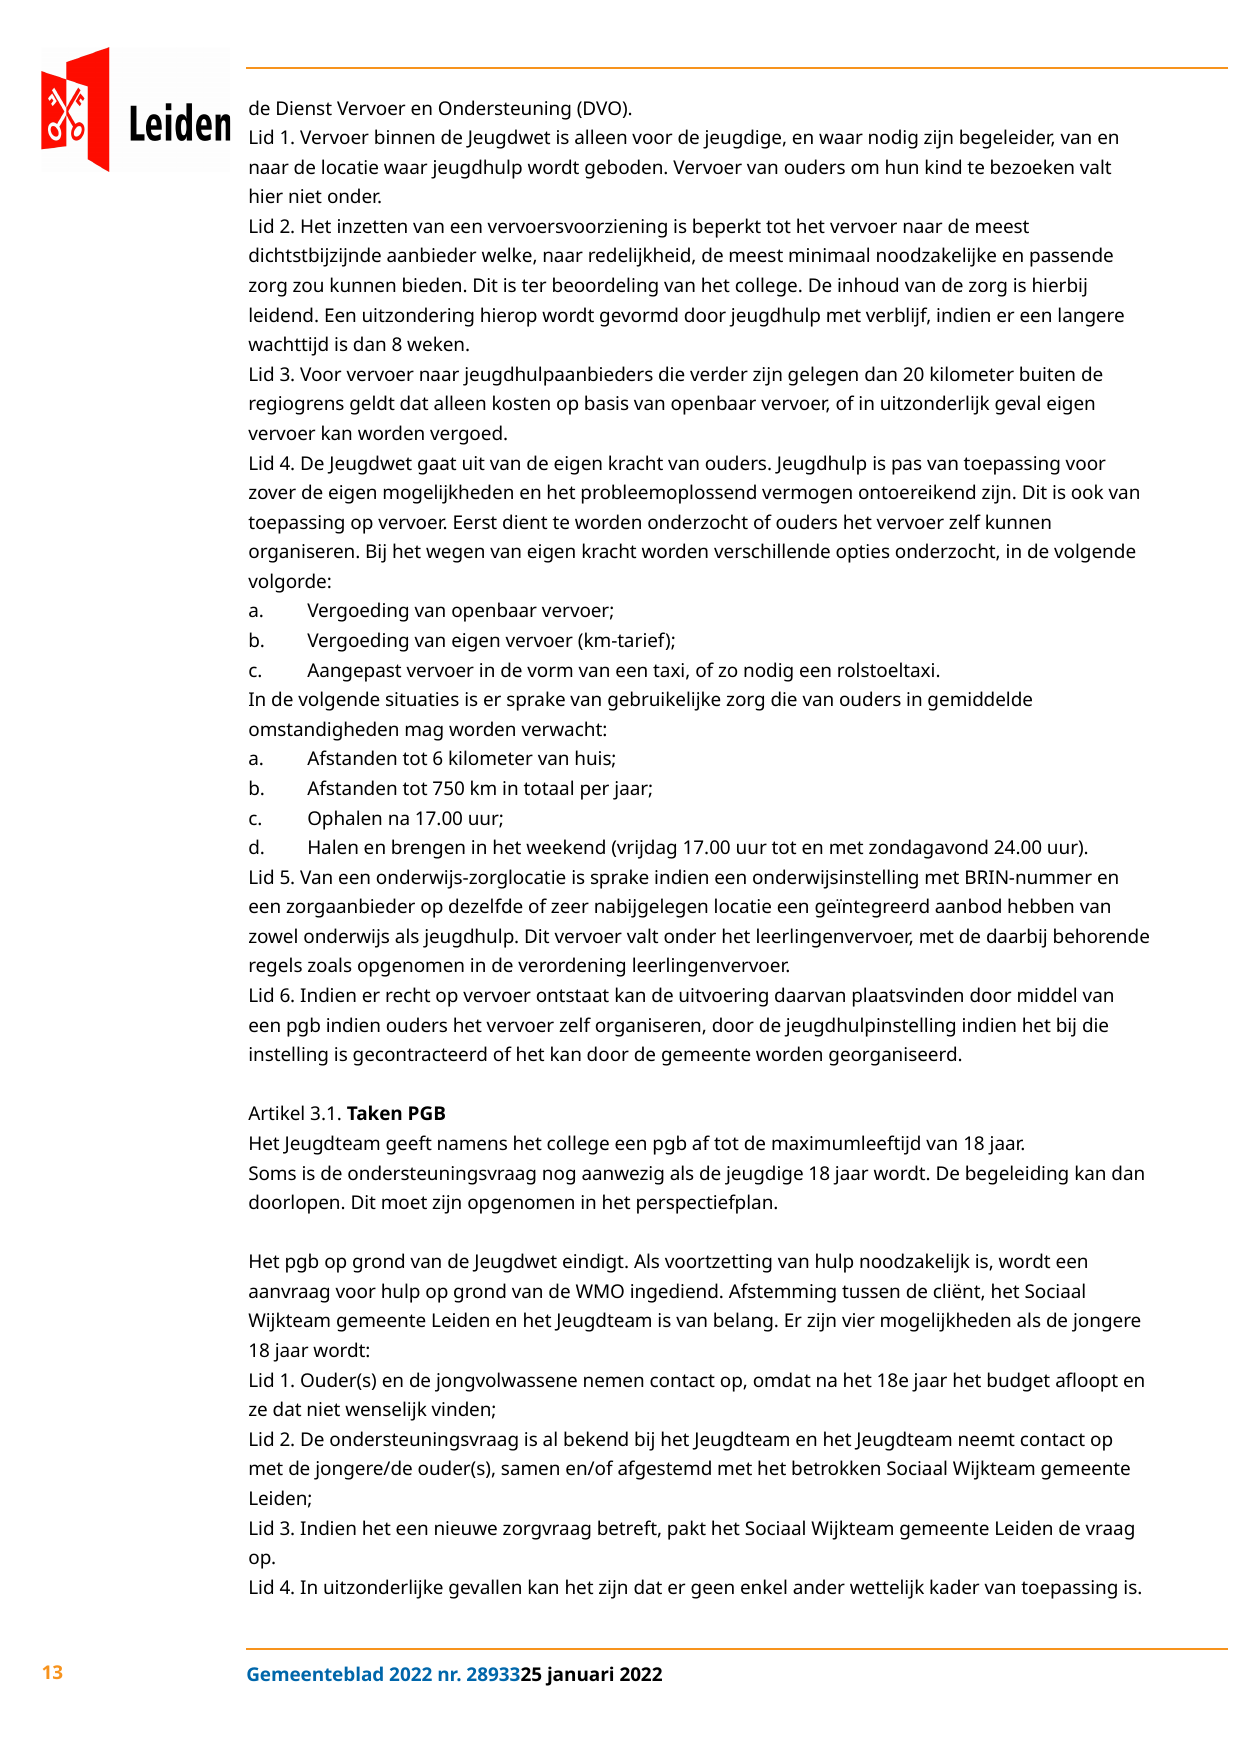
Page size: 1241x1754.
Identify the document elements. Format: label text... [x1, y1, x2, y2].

text Artikel 3.1. Taken PGB [248, 1101, 1152, 1126]
text Soms is de ondersteuningsvraag nog aanwezig als de jeugdige 18 jaar wordt. De begeleiding kan dan doorlopen. Dit moet zijn opgenomen in het perspectiefplan. [248, 1160, 1152, 1215]
text Lid 3. Indien het een nieuwe zorgvraag betreft, pakt het Sociaal Wijkteam gemeente Leiden de vraag op. [248, 1515, 1152, 1570]
list Vergoeding van openbaar vervoer; [248, 598, 1152, 623]
list Aangepast vervoer in de vorm van een taxi, of zo nodig een rolstoeltaxi. [248, 657, 1152, 683]
picture [41, 47, 231, 172]
text de Dienst Vervoer en Ondersteuning (DVO). [248, 95, 1152, 121]
text Lid 6. Indien er recht op vervoer ontstaat kan de uitvoering daarvan plaatsvinden door middel van een pgb indien ouders het vervoer zelf organiseren, door de jeugdhulpinstelling indien het bij die instelling is gecontracteerd of het kan door de gemeente worden georganiseerd. [248, 982, 1152, 1067]
list Vergoeding van eigen vervoer (km-tarief); [248, 627, 1152, 653]
list Ophalen na 17.00 uur; [248, 805, 1152, 831]
text Lid 1. Vervoer binnen de Jeugdwet is alleen voor de jeugdige, en waar nodig zijn begeleider, van en naar de locatie waar jeugdhulp wordt geboden. Vervoer van ouders om hun kind te bezoeken valt hier niet onder. [248, 124, 1152, 209]
text Het pgb op grond van de Jeugdwet eindigt. Als voortzetting van hulp noodzakelijk is, wordt een aanvraag voor hulp op grond van de WMO ingediend. Afstemming tussen de cliënt, het Sociaal Wijkteam gemeente Leiden en het Jeugdteam is van belang. Er zijn vier mogelijkheden als de jongere 18 jaar wordt: [248, 1248, 1152, 1363]
text In de volgende situaties is er sprake van gebruikelijke zorg die van ouders in gemiddelde omstandigheden mag worden verwacht: [248, 686, 1152, 742]
text Lid 1. Ouder(s) en de jongvolwassene nemen contact op, omdat na het 18e jaar het budget afloopt en ze dat niet wenselijk vinden; [248, 1367, 1152, 1422]
text Lid 5. Van een onderwijs-zorglocatie is sprake indien een onderwijsinstelling met BRIN-nummer en een zorgaanbieder op dezelfde of zeer nabijgelegen locatie een geïntegreerd aanbod hebben van zowel onderwijs als jeugdhulp. Dit vervoer valt onder het leerlingenvervoer, met de daarbij behorende regels zoals opgenomen in de verordening leerlingenvervoer. [248, 864, 1152, 978]
text Lid 2. Het inzetten van een vervoersvoorziening is beperkt tot het vervoer naar de meest dichtstbijzijnde aanbieder welke, naar redelijkheid, de meest minimaal noodzakelijke en passende zorg zou kunnen bieden. Dit is ter beoordeling van het college. De inhoud van de zorg is hierbij leidend. Een uitzondering hierop wordt gevormd door jeugdhulp met verblijf, indien er een langere wachttijd is dan 8 weken. [248, 213, 1152, 357]
list Afstanden tot 6 kilometer van huis; [248, 746, 1152, 771]
text Lid 2. De ondersteuningsvraag is al bekend bij het Jeugdteam en het Jeugdteam neemt contact op met de jongere/de ouder(s), samen en/of afgestemd met het betrokken Sociaal Wijkteam gemeente Leiden; [248, 1426, 1152, 1511]
list Afstanden tot 750 km in totaal per jaar; [248, 775, 1152, 801]
text Lid 4. In uitzonderlijke gevallen kan het zijn dat er geen enkel ander wettelijk kader van toepassing is. [248, 1574, 1152, 1600]
list Halen en brengen in het weekend (vrijdag 17.00 uur tot en met zondagavond 24.00 uur). [248, 834, 1152, 860]
text Lid 3. Voor vervoer naar jeugdhulpaanbieders die verder zijn gelegen dan 20 kilometer buiten de regiogrens geldt dat alleen kosten op basis van openbaar vervoer, of in uitzonderlijk geval eigen vervoer kan worden vergoed. [248, 361, 1152, 446]
text Het Jeugdteam geeft namens het college een pgb af tot de maximumleeftijd van 18 jaar. [248, 1130, 1152, 1156]
text Lid 4. De Jeugdwet gaat uit van de eigen kracht van ouders. Jeugdhulp is pas van toepassing voor zover de eigen mogelijkheden en het probleemoplossend vermogen ontoereikend zijn. Dit is ook van toepassing op vervoer. Eerst dient te worden onderzocht of ouders het vervoer zelf kunnen organiseren. Bij het wegen van eigen kracht worden verschillende opties onderzocht, in de volgende volgorde: [248, 450, 1152, 594]
